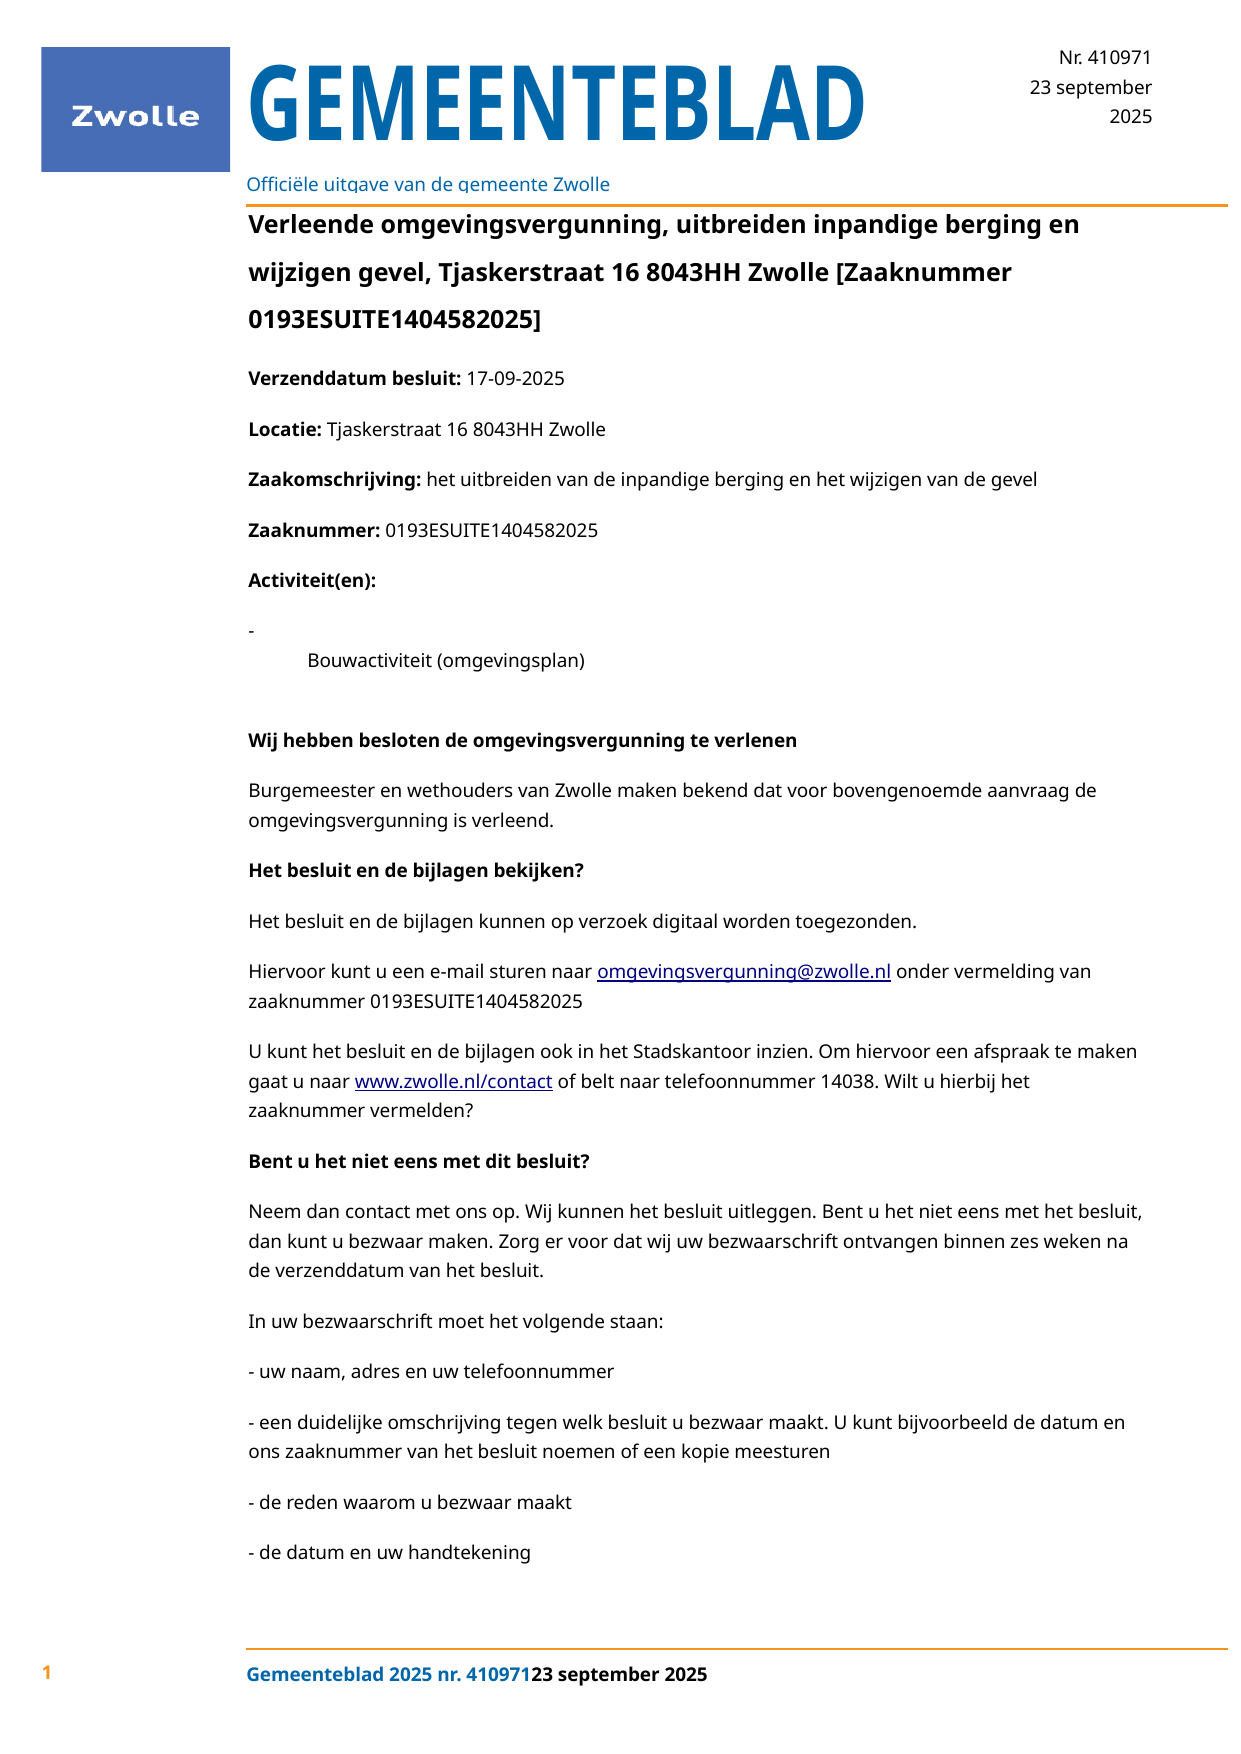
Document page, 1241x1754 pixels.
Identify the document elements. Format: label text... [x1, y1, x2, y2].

text Bent u het niet eens met dit besluit? [248, 1148, 1152, 1174]
text - de datum en uw handtekening [248, 1539, 1152, 1565]
text Het besluit en de bijlagen kunnen op verzoek digitaal worden toegezonden. [248, 908, 1152, 934]
text - uw naam, adres en uw telefoonnummer [248, 1358, 1152, 1384]
text Wij hebben besloten de omgevingsvergunning te verlenen [248, 727, 1152, 753]
text In uw bezwaarschrift moet het volgende staan: [248, 1308, 1152, 1334]
list Bouwactiviteit (omgevingsplan) [248, 647, 1152, 673]
picture [41, 47, 231, 172]
text - een duidelijke omschrijving tegen welk besluit u bezwaar maakt. U kunt bijvoorbeeld de datum en ons zaaknummer van het besluit noemen of een kopie meesturen [248, 1409, 1152, 1464]
text Locatie: Tjaskerstraat 16 8043HH Zwolle [248, 416, 1152, 442]
text Zaakomschrijving: het uitbreiden van de inpandige berging en het wijzigen van de gevel [248, 466, 1152, 492]
text Burgemeester en wethouders van Zwolle maken bekend dat voor bovengenoemde aanvraag de omgevingsvergunning is verleend. [248, 778, 1152, 833]
text Verleende omgevingsvergunning, uitbreiden inpandige berging en wijzigen gevel, Tjaskerstraat 16 8043HH Zwolle [Zaaknummer 0193ESUITE1404582025] [248, 207, 1152, 336]
text - de reden waarom u bezwaar maakt [248, 1489, 1152, 1514]
text Activiteit(en): [248, 567, 1152, 593]
text Verzenddatum besluit: 17-09-2025 [248, 366, 1152, 391]
text Zaaknummer: 0193ESUITE1404582025 [248, 517, 1152, 542]
text Het besluit en de bijlagen bekijken? [248, 858, 1152, 883]
text U kunt het besluit en de bijlagen ook in het Stadskantoor inzien. Om hiervoor een afspraak te maken gaat u naar www.zwolle.nl/contact of belt naar telefoonnummer 14038. Wilt u hierbij het zaaknummer vermelden? [248, 1038, 1152, 1123]
text Neem dan contact met ons op. Wij kunnen het besluit uitleggen. Bent u het niet eens met het besluit, dan kunt u bezwaar maken. Zorg er voor dat wij uw bezwaarschrift ontvangen binnen zes weken na de verzenddatum van het besluit. [248, 1198, 1152, 1283]
text Hiervoor kunt u een e-mail sturen naar omgevingsvergunning@zwolle.nl onder vermelding van zaaknummer 0193ESUITE1404582025 [248, 958, 1152, 1014]
